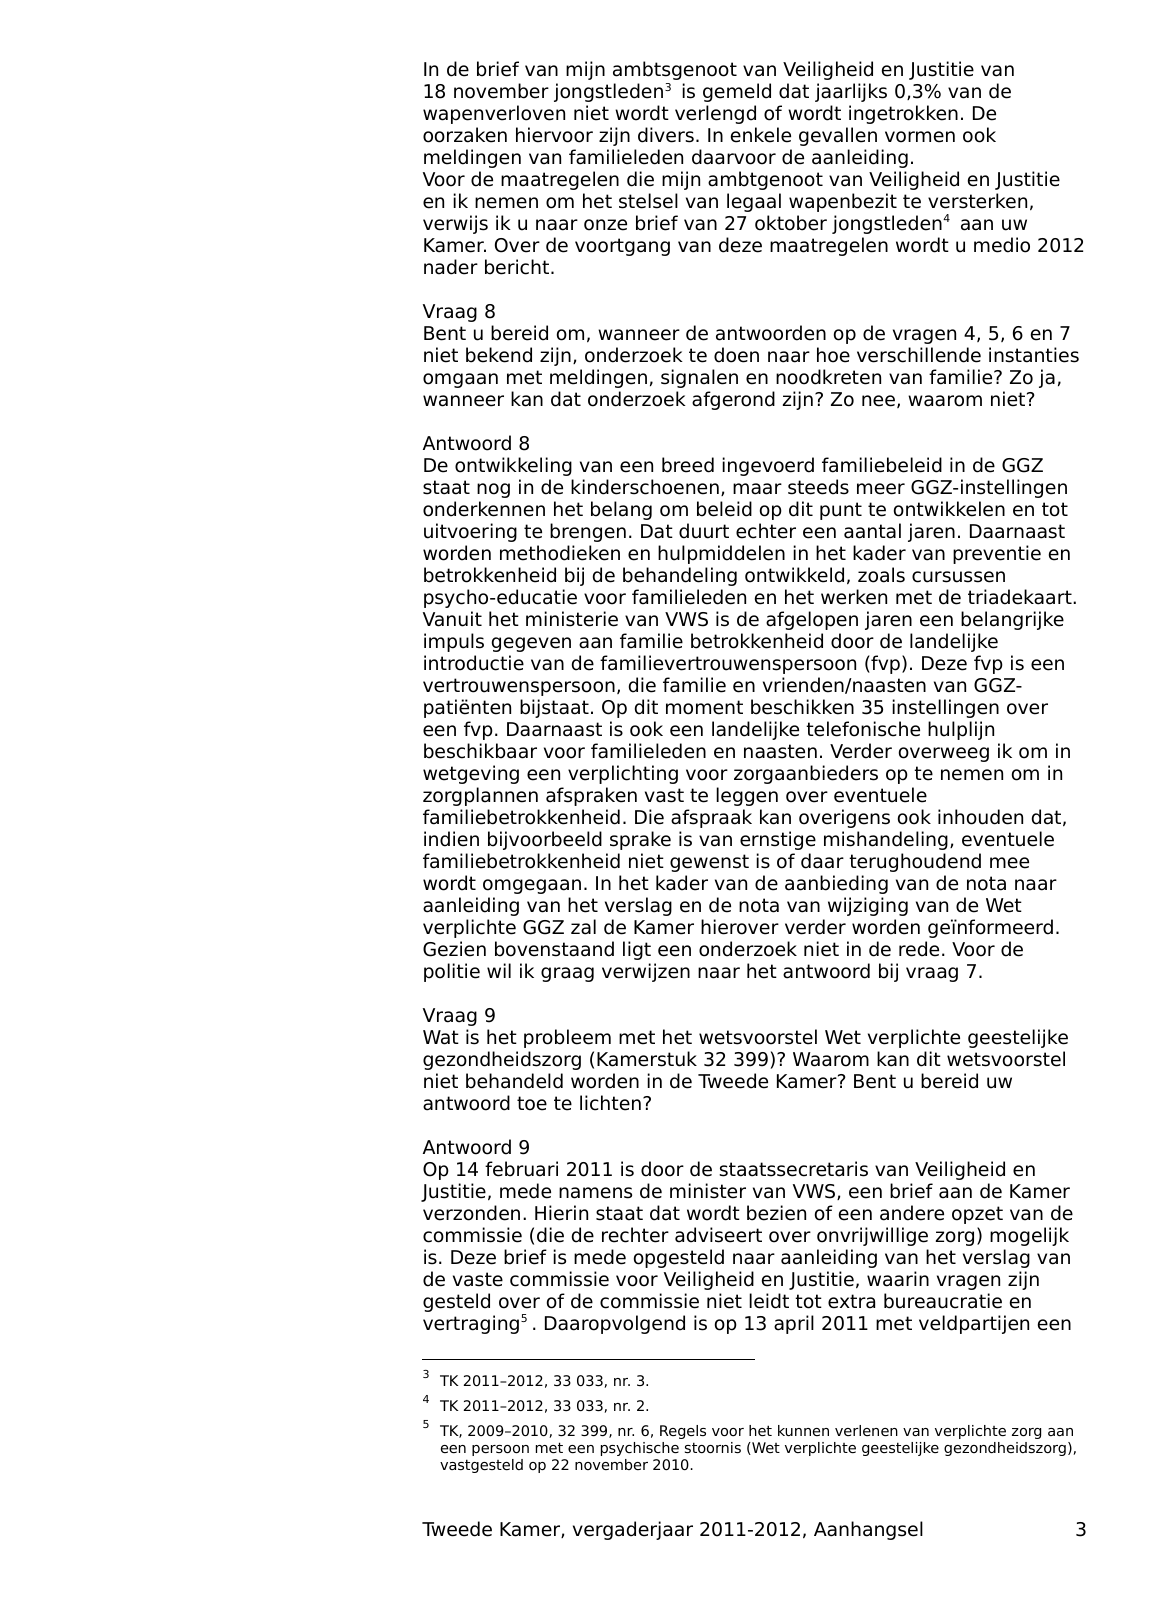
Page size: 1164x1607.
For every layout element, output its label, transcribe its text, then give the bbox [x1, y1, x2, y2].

text TK, 2009–2010, 32 399, nr. 6, Regels voor het kunnen verlenen van verplichte zorg aan een persoon met een psychische stoornis (Wet verplichte geestelijke gezondheidszorg), vastgesteld op 22 november 2010. [422, 1418, 1087, 1474]
text Bent u bereid om, wanneer de antwoorden op de vragen 4, 5, 6 en 7 niet bekend zijn, onderzoek te doen naar hoe verschillende instanties omgaan met meldingen, signalen en noodkreten van familie? Zo ja, wanneer kan dat onderzoek afgerond zijn? Zo nee, waarom niet? [422, 323, 1087, 411]
text TK 2011–2012, 33 033, nr. 2. [422, 1393, 1087, 1416]
text Vraag 8 [422, 301, 1087, 323]
text Antwoord 8 [422, 433, 1087, 455]
text Vraag 9 [422, 1005, 1087, 1027]
text Antwoord 9 [422, 1137, 1087, 1159]
text Op 14 februari 2011 is door de staatssecretaris van Veiligheid en Justitie, mede namens de minister van VWS, een brief aan de Kamer verzonden. Hierin staat dat wordt bezien of een andere opzet van de commissie (die de rechter adviseert over onvrijwillige zorg) mogelijk is. Deze brief is mede opgesteld naar aanleiding van het verslag van de vaste commissie voor Veiligheid en Justitie, waarin vragen zijn gesteld over of de commissie niet leidt tot extra bureaucratie en vertraging. Daaropvolgend is op 13 april 2011 met veldpartijen een [422, 1159, 1087, 1335]
text De ontwikkeling van een breed ingevoerd familiebeleid in de GGZ staat nog in de kinderschoenen, maar steeds meer GGZ-instellingen onderkennen het belang om beleid op dit punt te ontwikkelen en tot uitvoering te brengen. Dat duurt echter een aantal jaren. Daarnaast worden methodieken en hulpmiddelen in het kader van preventie en betrokkenheid bij de behandeling ontwikkeld, zoals cursussen psycho-educatie voor familieleden en het werken met de triadekaart. [422, 455, 1087, 609]
text TK 2011–2012, 33 033, nr. 3. [422, 1368, 1087, 1391]
text Wat is het probleem met het wetsvoorstel Wet verplichte geestelijke gezondheidszorg (Kamerstuk 32 399)? Waarom kan dit wetsvoorstel niet behandeld worden in de Tweede Kamer? Bent u bereid uw antwoord toe te lichten? [422, 1027, 1087, 1115]
text Voor de maatregelen die mijn ambtgenoot van Veiligheid en Justitie en ik nemen om het stelsel van legaal wapenbezit te versterken, verwijs ik u naar onze brief van 27 oktober jongstleden aan uw Kamer. Over de voortgang van deze maatregelen wordt u medio 2012 nader bericht. [422, 169, 1087, 279]
text In de brief van mijn ambtsgenoot van Veiligheid en Justitie van 18 november jongstleden is gemeld dat jaarlijks 0,3% van de wapenverloven niet wordt verlengd of wordt ingetrokken. De oorzaken hiervoor zijn divers. In enkele gevallen vormen ook meldingen van familieleden daarvoor de aanleiding. [422, 59, 1087, 169]
text Vanuit het ministerie van VWS is de afgelopen jaren een belangrijke impuls gegeven aan familie betrokkenheid door de landelijke introductie van de familievertrouwenspersoon (fvp). Deze fvp is een vertrouwenspersoon, die familie en vrienden/naasten van GGZ-patiënten bijstaat. Op dit moment beschikken 35 instellingen over een fvp. Daarnaast is ook een landelijke telefonische hulplijn beschikbaar voor familieleden en naasten. Verder overweeg ik om in wetgeving een verplichting voor zorgaanbieders op te nemen om in zorgplannen afspraken vast te leggen over eventuele familiebetrokkenheid. Die afspraak kan overigens ook inhouden dat, indien bijvoorbeeld sprake is van ernstige mishandeling, eventuele familiebetrokkenheid niet gewenst is of daar terughoudend mee wordt omgegaan. In het kader van de aanbieding van de nota naar aanleiding van het verslag en de nota van wijziging van de Wet verplichte GGZ zal de Kamer hierover verder worden geïnformeerd. Gezien bovenstaand ligt een onderzoek niet in de rede. Voor de politie wil ik graag verwijzen naar het antwoord bij vraag 7. [422, 609, 1087, 983]
